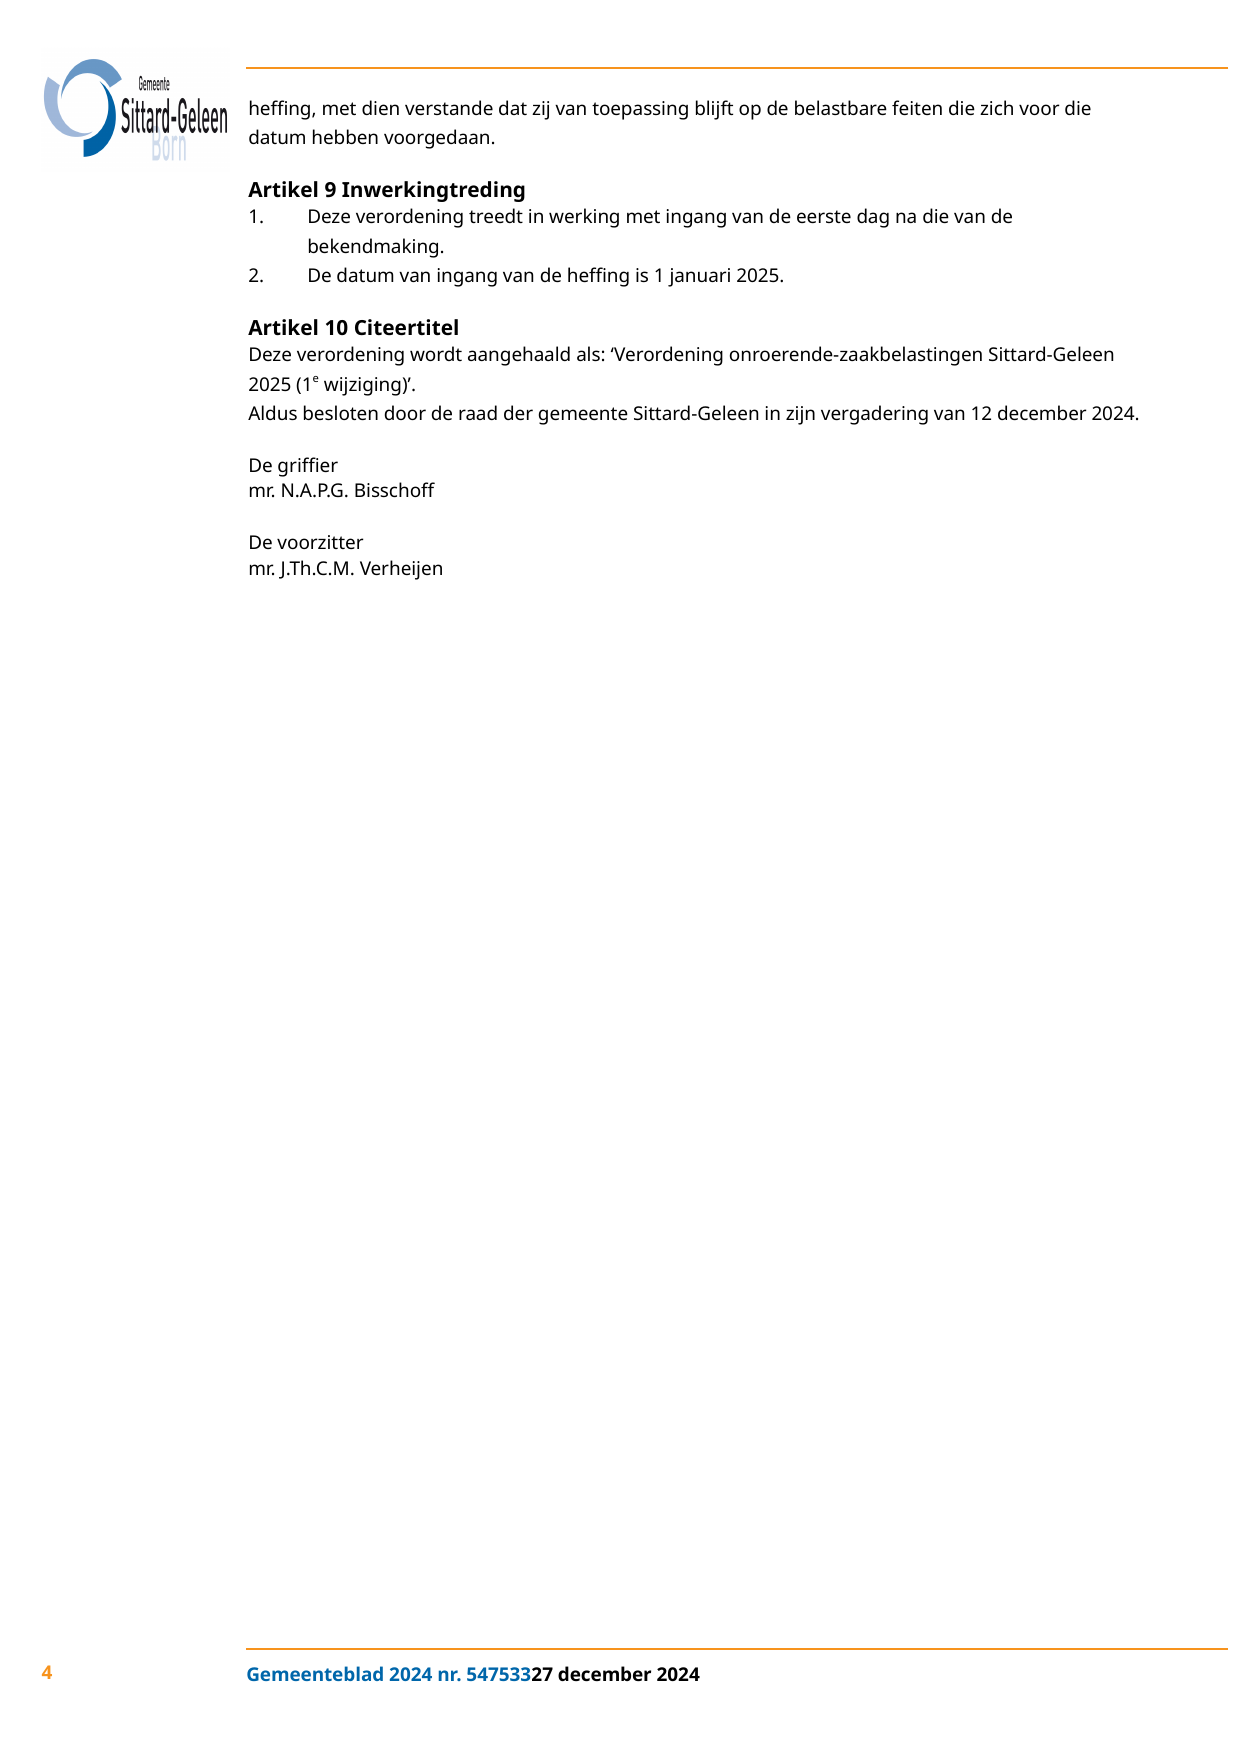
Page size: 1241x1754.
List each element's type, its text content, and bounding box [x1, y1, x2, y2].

text Deze verordening wordt aangehaald als: ‘Verordening onroerende-zaakbelastingen Sittard-Geleen 2025 (1e wijziging)’. [248, 341, 1152, 397]
list Deze verordening treedt in werking met ingang van de eerste dag na die van de bekendmaking. [248, 203, 1152, 258]
text De voorzitter [248, 529, 1152, 555]
text mr. N.A.P.G. Bisschoff [248, 478, 1152, 503]
text Aldus besloten door de raad der gemeente Sittard-Geleen in zijn vergadering van 12 december 2024. [248, 400, 1152, 426]
text De griffier [248, 452, 1152, 478]
picture [41, 47, 231, 172]
text heffing, met dien verstande dat zij van toepassing blijft op de belastbare feiten die zich voor die datum hebben voorgedaan. [248, 95, 1152, 150]
text Artikel 10 Citeertitel [248, 313, 1152, 341]
text mr. J.Th.C.M. Verheijen [248, 555, 1152, 581]
list De datum van ingang van de heffing is 1 januari 2025. [248, 262, 1152, 288]
text Artikel 9 Inwerkingtreding [248, 175, 1152, 203]
